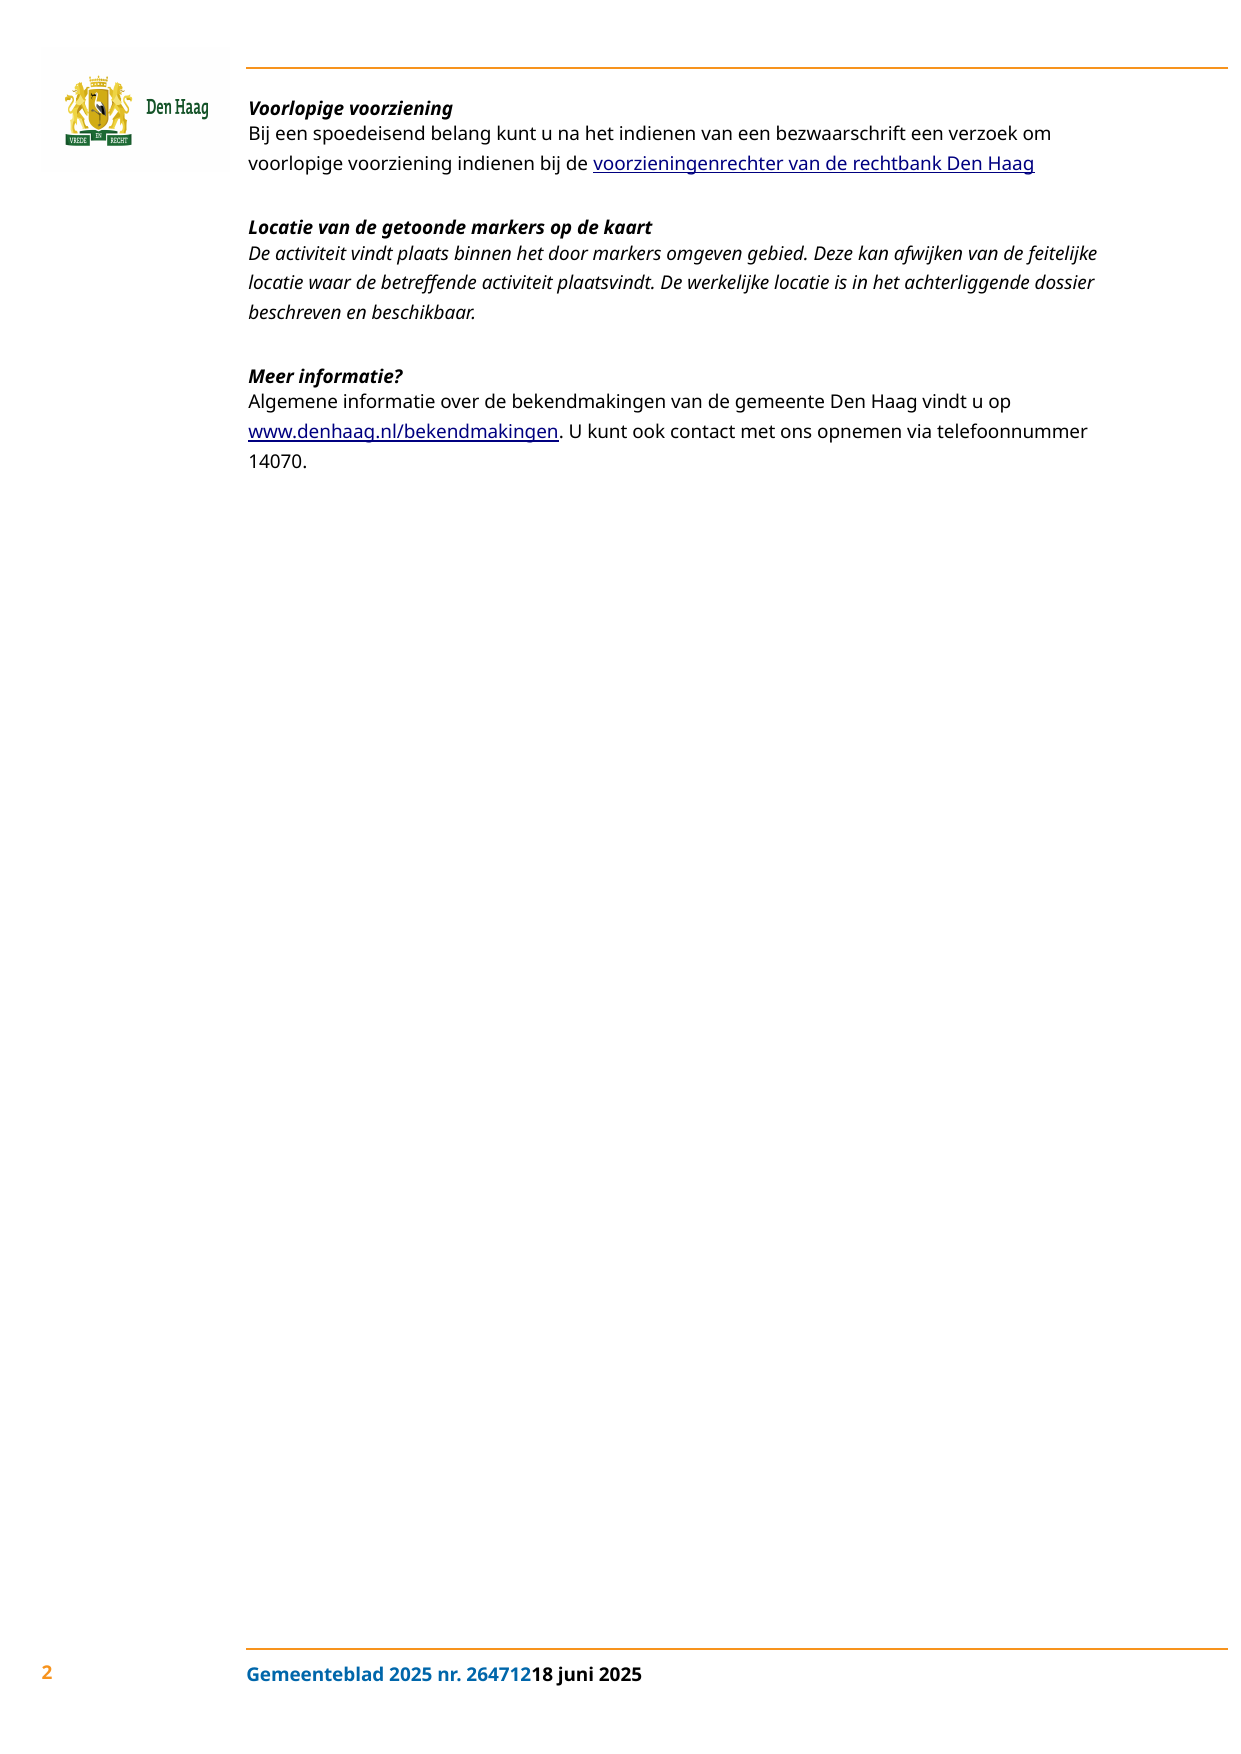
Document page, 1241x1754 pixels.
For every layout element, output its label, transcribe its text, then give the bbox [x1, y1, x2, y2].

text Bij een spoedeisend belang kunt u na het indienen van een bezwaarschrift een verzoek om voorlopige voorziening indienen bij de voorzieningenrechter van de rechtbank Den Haag [248, 121, 1152, 176]
text Voorlopige voorziening [248, 95, 1152, 121]
text Algemene informatie over de bekendmakingen van de gemeente Den Haag vindt u op www.denhaag.nl/bekendmakingen. U kunt ook contact met ons opnemen via telefoonnummer 14070. [248, 389, 1152, 473]
text De activiteit vindt plaats binnen het door markers omgeven gebied. Deze kan afwijken van de feitelijke locatie waar de betreffende activiteit plaatsvindt. De werkelijke locatie is in het achterliggende dossier beschreven en beschikbaar. [248, 240, 1152, 325]
text Locatie van de getoonde markers op de kaart [248, 214, 1152, 240]
text Meer informatie? [248, 363, 1152, 389]
picture [41, 47, 231, 172]
